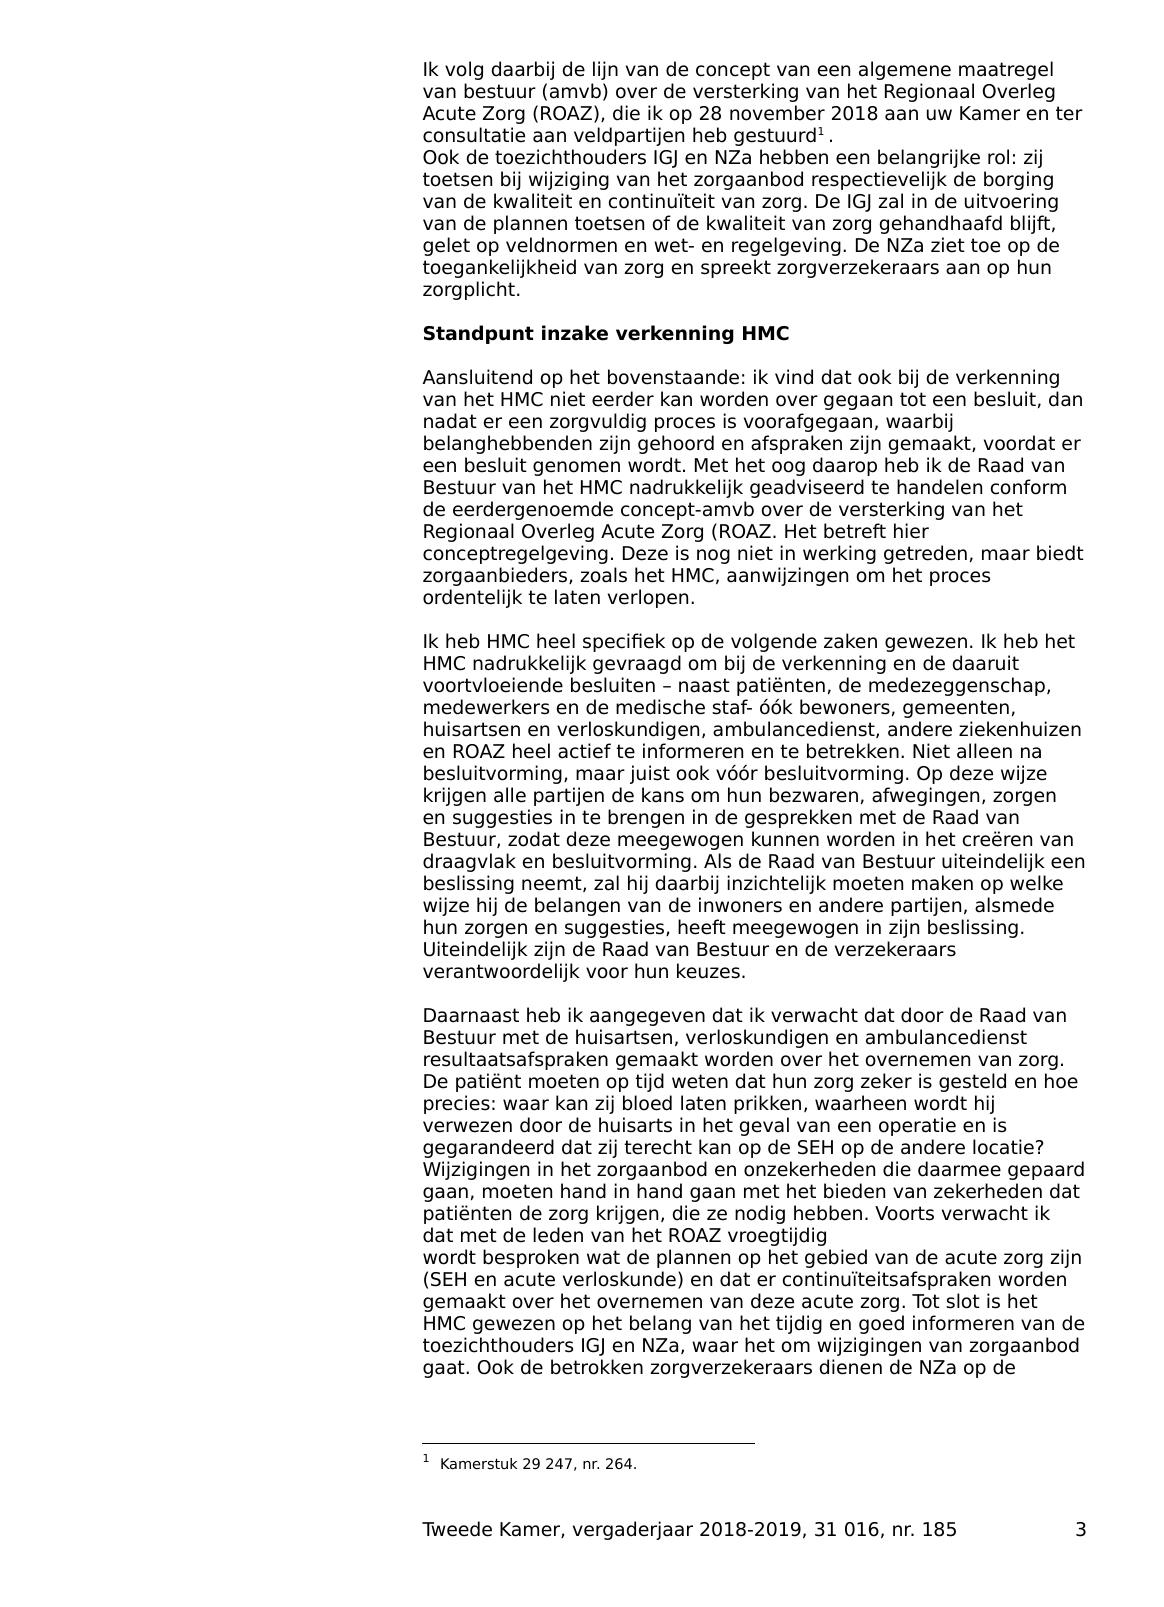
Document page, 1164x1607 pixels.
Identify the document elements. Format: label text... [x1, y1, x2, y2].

subtitle Standpunt inzake verkenning HMC [422, 323, 1087, 345]
text Daarnaast heb ik aangegeven dat ik verwacht dat door de Raad van Bestuur met de huisartsen, verloskundigen en ambulancedienst resultaatsafspraken gemaakt worden over het overnemen van zorg. De patiënt moeten op tijd weten dat hun zorg zeker is gesteld en hoe precies: waar kan zij bloed laten prikken, waarheen wordt hij verwezen door de huisarts in het geval van een operatie en is gegarandeerd dat zij terecht kan op de SEH op de andere locatie? Wijzigingen in het zorgaanbod en onzekerheden die daarmee gepaard gaan, moeten hand in hand gaan met het bieden van zekerheden dat patiënten de zorg krijgen, die ze nodig hebben. Voorts verwacht ik dat met de leden van het ROAZ vroegtijdig [422, 1005, 1087, 1247]
text Ik heb HMC heel specifiek op de volgende zaken gewezen. Ik heb het HMC nadrukkelijk gevraagd om bij de verkenning en de daaruit voortvloeiende besluiten – naast patiënten, de medezeggenschap, medewerkers en de medische staf- óók bewoners, gemeenten, huisartsen en verloskundigen, ambulancedienst, andere ziekenhuizen en ROAZ heel actief te informeren en te betrekken. Niet alleen na besluitvorming, maar juist ook vóór besluitvorming. Op deze wijze krijgen alle partijen de kans om hun bezwaren, afwegingen, zorgen en suggesties in te brengen in de gesprekken met de Raad van Bestuur, zodat deze meegewogen kunnen worden in het creëren van draagvlak en besluitvorming. Als de Raad van Bestuur uiteindelijk een beslissing neemt, zal hij daarbij inzichtelijk moeten maken op welke wijze hij de belangen van de inwoners en andere partijen, alsmede hun zorgen en suggesties, heeft meegewogen in zijn beslissing. Uiteindelijk zijn de Raad van Bestuur en de verzekeraars verantwoordelijk voor hun keuzes. [422, 631, 1087, 983]
text Ik volg daarbij de lijn van de concept van een algemene maatregel van bestuur (amvb) over de versterking van het Regionaal Overleg Acute Zorg (ROAZ), die ik op 28 november 2018 aan uw Kamer en ter consultatie aan veldpartijen heb gestuurd. [422, 59, 1087, 147]
text Kamerstuk 29 247, nr. 264. [422, 1452, 1087, 1474]
text Ook de toezichthouders IGJ en NZa hebben een belangrijke rol: zij toetsen bij wijziging van het zorgaanbod respectievelijk de borging van de kwaliteit en continuïteit van zorg. De IGJ zal in de uitvoering van de plannen toetsen of de kwaliteit van zorg gehandhaafd blijft, gelet op veldnormen en wet- en regelgeving. De NZa ziet toe op de toegankelijkheid van zorg en spreekt zorgverzekeraars aan op hun zorgplicht. [422, 147, 1087, 301]
text Aansluitend op het bovenstaande: ik vind dat ook bij de verkenning van het HMC niet eerder kan worden over gegaan tot een besluit, dan nadat er een zorgvuldig proces is voorafgegaan, waarbij belanghebbenden zijn gehoord en afspraken zijn gemaakt, voordat er een besluit genomen wordt. Met het oog daarop heb ik de Raad van Bestuur van het HMC nadrukkelijk geadviseerd te handelen conform de eerdergenoemde concept-amvb over de versterking van het Regionaal Overleg Acute Zorg (ROAZ. Het betreft hier conceptregelgeving. Deze is nog niet in werking getreden, maar biedt zorgaanbieders, zoals het HMC, aanwijzingen om het proces ordentelijk te laten verlopen. [422, 367, 1087, 609]
text wordt besproken wat de plannen op het gebied van de acute zorg zijn (SEH en acute verloskunde) en dat er continuïteitsafspraken worden gemaakt over het overnemen van deze acute zorg. Tot slot is het HMC gewezen op het belang van het tijdig en goed informeren van de toezichthouders IGJ en NZa, waar het om wijzigingen van zorgaanbod gaat. Ook de betrokken zorgverzekeraars dienen de NZa op de [422, 1247, 1087, 1379]
